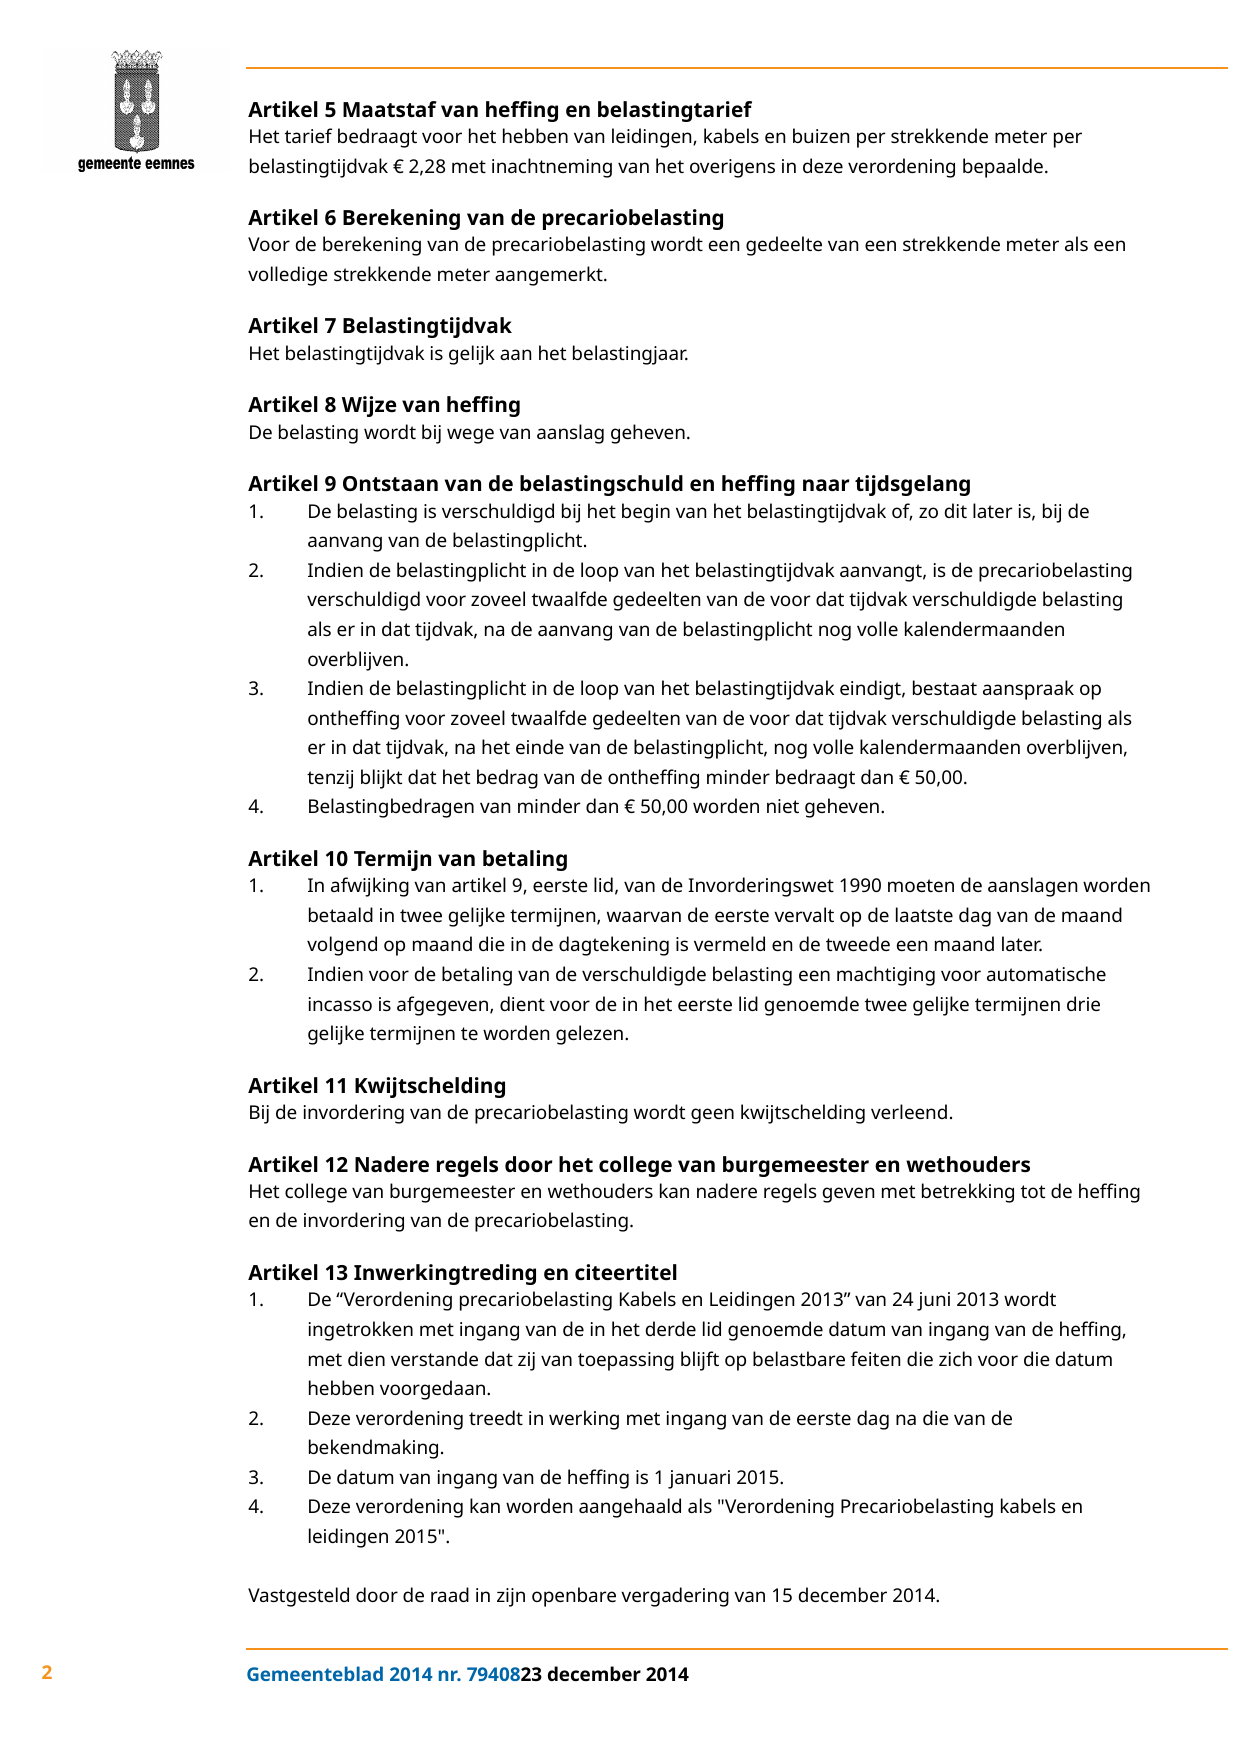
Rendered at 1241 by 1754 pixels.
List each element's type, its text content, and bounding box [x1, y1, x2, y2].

text Artikel 5 Maatstaf van heffing en belastingtarief [248, 95, 1152, 123]
text Artikel 11 Kwijtschelding [248, 1071, 1152, 1099]
text Het college van burgemeester en wethouders kan nadere regels geven met betrekking tot de heffing en de invordering van de precariobelasting. [248, 1178, 1152, 1233]
list In afwijking van artikel 9, eerste lid, van de Invorderingswet 1990 moeten de aanslagen worden betaald in twee gelijke termijnen, waarvan de eerste vervalt op de laatste dag van de maand volgend op maand die in de dagtekening is vermeld en de tweede een maand later. [248, 872, 1152, 957]
list Indien de belastingplicht in de loop van het belastingtijdvak eindigt, bestaat aanspraak op ontheffing voor zoveel twaalfde gedeelten van de voor dat tijdvak verschuldigde belasting als er in dat tijdvak, na het einde van de belastingplicht, nog volle kalendermaanden overblijven, tenzij blijkt dat het bedrag van de ontheffing minder bedraagt dan € 50,00. [248, 675, 1152, 790]
list Indien de belastingplicht in de loop van het belastingtijdvak aanvangt, is de precariobelasting verschuldigd voor zoveel twaalfde gedeelten van de voor dat tijdvak verschuldigde belasting als er in dat tijdvak, na de aanvang van de belastingplicht nog volle kalendermaanden overblijven. [248, 557, 1152, 671]
list Deze verordening treedt in werking met ingang van de eerste dag na die van de bekendmaking. [248, 1405, 1152, 1460]
text Vastgesteld door de raad in zijn openbare vergadering van 15 december 2014. [248, 1582, 1152, 1608]
text Artikel 12 Nadere regels door het college van burgemeester en wethouders [248, 1150, 1152, 1178]
text Voor de berekening van de precariobelasting wordt een gedeelte van een strekkende meter als een volledige strekkende meter aangemerkt. [248, 232, 1152, 287]
text Artikel 7 Belastingtijdvak [248, 312, 1152, 340]
list De belasting is verschuldigd bij het begin van het belastingtijdvak of, zo dit later is, bij de aanvang van de belastingplicht. [248, 498, 1152, 553]
list Indien voor de betaling van de verschuldigde belasting een machtiging voor automatische incasso is afgegeven, dient voor de in het eerste lid genoemde twee gelijke termijnen drie gelijke termijnen te worden gelezen. [248, 961, 1152, 1046]
text Artikel 6 Berekening van de precariobelasting [248, 203, 1152, 232]
text Artikel 13 Inwerkingtreding en citeertitel [248, 1258, 1152, 1287]
text Bij de invordering van de precariobelasting wordt geen kwijtschelding verleend. [248, 1099, 1152, 1125]
text De belasting wordt bij wege van aanslag geheven. [248, 419, 1152, 445]
list Belastingbedragen van minder dan € 50,00 worden niet geheven. [248, 794, 1152, 819]
list De datum van ingang van de heffing is 1 januari 2015. [248, 1464, 1152, 1490]
text Het belastingtijdvak is gelijk aan het belastingjaar. [248, 340, 1152, 366]
list De “Verordening precariobelasting Kabels en Leidingen 2013” van 24 juni 2013 wordt ingetrokken met ingang van de in het derde lid genoemde datum van ingang van de heffing, met dien verstande dat zij van toepassing blijft op belastbare feiten die zich voor die datum hebben voorgedaan. [248, 1287, 1152, 1401]
list Deze verordening kan worden aangehaald als "Verordening Precariobelasting kabels en leidingen 2015". [248, 1494, 1152, 1549]
picture [41, 47, 231, 172]
text Het tarief bedraagt voor het hebben van leidingen, kabels en buizen per strekkende meter per belastingtijdvak € 2,28 met inachtneming van het overigens in deze verordening bepaalde. [248, 123, 1152, 178]
text Artikel 10 Termijn van betaling [248, 844, 1152, 872]
text Artikel 8 Wijze van heffing [248, 391, 1152, 419]
text Artikel 9 Ontstaan van de belastingschuld en heffing naar tijdsgelang [248, 469, 1152, 498]
